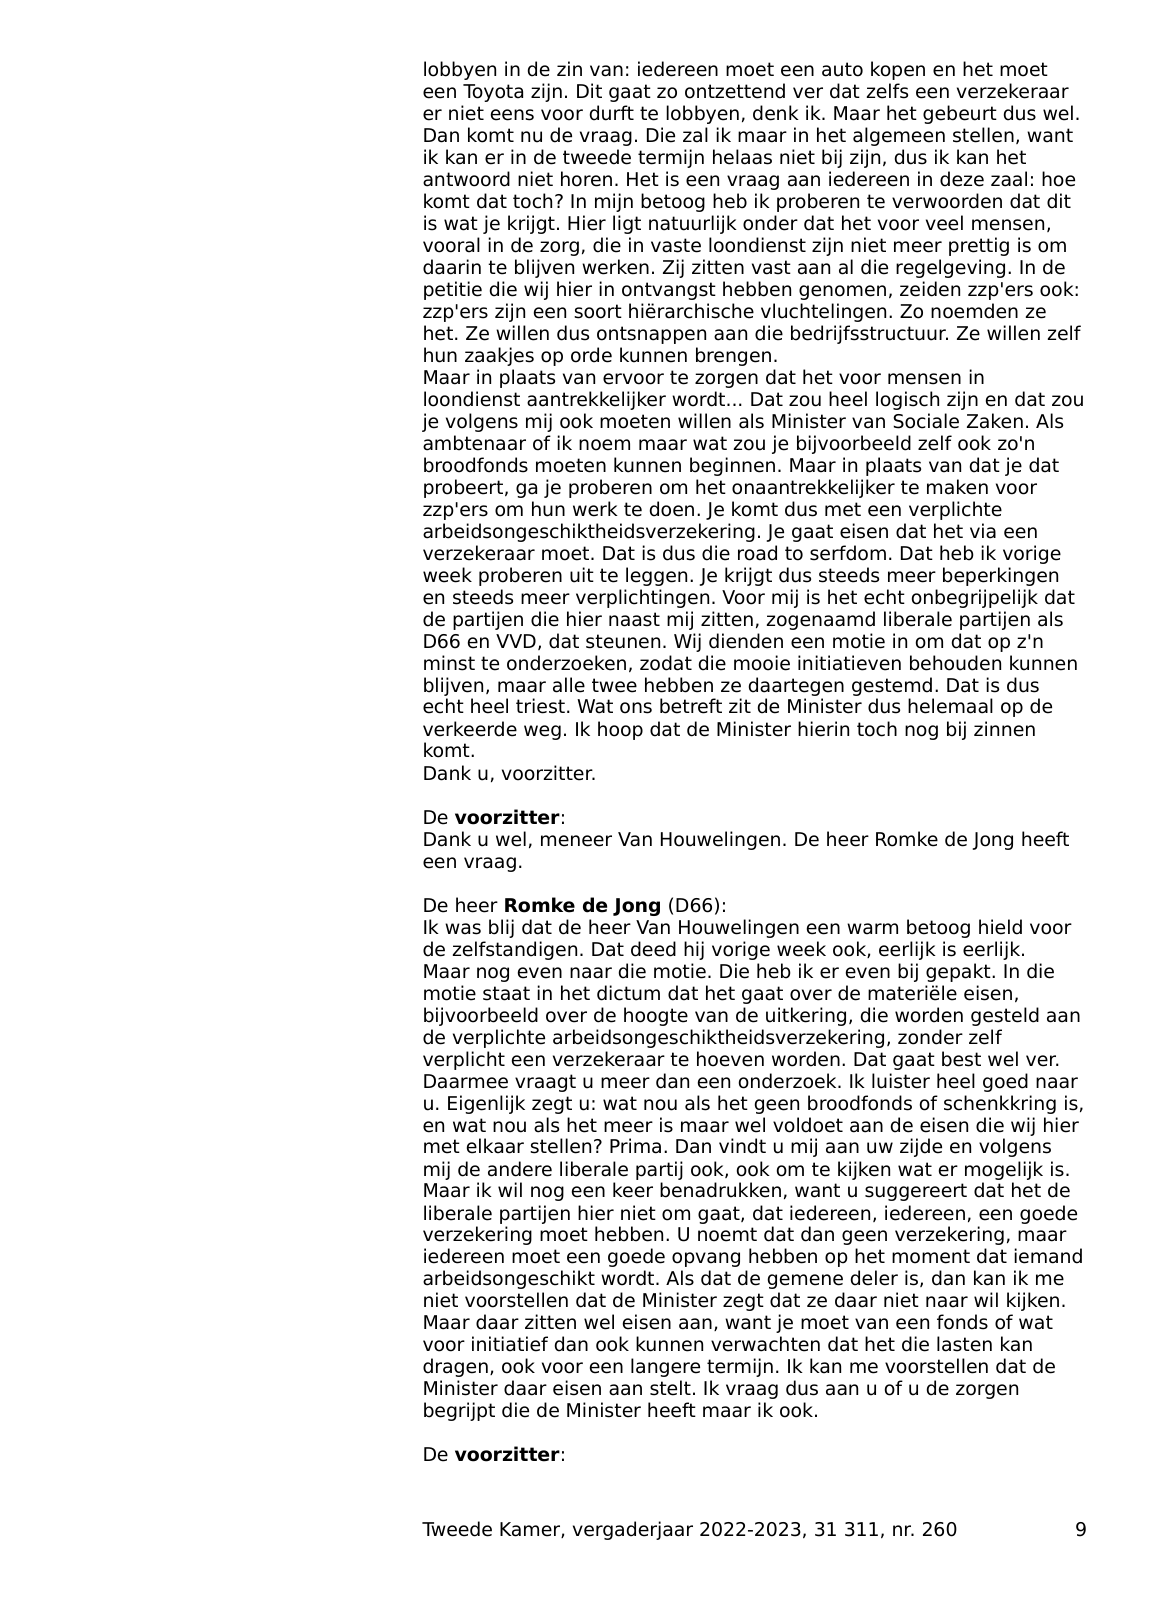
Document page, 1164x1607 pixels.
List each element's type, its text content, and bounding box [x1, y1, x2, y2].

text Dank u wel, meneer Van Houwelingen. De heer Romke de Jong heeft een vraag. [422, 828, 1087, 872]
text Dan komt nu de vraag. Die zal ik maar in het algemeen stellen, want ik kan er in de tweede termijn helaas niet bij zijn, dus ik kan het antwoord niet horen. Het is een vraag aan iedereen in deze zaal: hoe komt dat toch? In mijn betoog heb ik proberen te verwoorden dat dit is wat je krijgt. Hier ligt natuurlijk onder dat het voor veel mensen, vooral in de zorg, die in vaste loondienst zijn niet meer prettig is om daarin te blijven werken. Zij zitten vast aan al die regelgeving. In de petitie die wij hier in ontvangst hebben genomen, zeiden zzp'ers ook: zzp'ers zijn een soort hiërarchische vluchtelingen. Zo noemden ze het. Ze willen dus ontsnappen aan die bedrijfsstructuur. Ze willen zelf hun zaakjes op orde kunnen brengen. [422, 125, 1087, 367]
text Maar nog even naar die motie. Die heb ik er even bij gepakt. In die motie staat in het dictum dat het gaat over de materiële eisen, bijvoorbeeld over de hoogte van de uitkering, die worden gesteld aan de verplichte arbeidsongeschiktheidsverzekering, zonder zelf verplicht een verzekeraar te hoeven worden. Dat gaat best wel ver. Daarmee vraagt u meer dan een onderzoek. Ik luister heel goed naar u. Eigenlijk zegt u: wat nou als het geen broodfonds of schenkkring is, en wat nou als het meer is maar wel voldoet aan de eisen die wij hier met elkaar stellen? Prima. Dan vindt u mij aan uw zijde en volgens mij de andere liberale partij ook, ook om te kijken wat er mogelijk is. Maar ik wil nog een keer benadrukken, want u suggereert dat het de liberale partijen hier niet om gaat, dat iedereen, iedereen, een goede verzekering moet hebben. U noemt dat dan geen verzekering, maar iedereen moet een goede opvang hebben op het moment dat iemand arbeidsongeschikt wordt. Als dat de gemene deler is, dan kan ik me niet voorstellen dat de Minister zegt dat ze daar niet naar wil kijken. Maar daar zitten wel eisen aan, want je moet van een fonds of wat voor initiatief dan ook kunnen verwachten dat het die lasten kan dragen, ook voor een langere termijn. Ik kan me voorstellen dat de Minister daar eisen aan stelt. Ik vraag dus aan u of u de zorgen begrijpt die de Minister heeft maar ik ook. [422, 961, 1087, 1422]
text De heer Romke de Jong (D66): [422, 895, 1087, 917]
text Dank u, voorzitter. [422, 762, 1087, 784]
text Ik was blij dat de heer Van Houwelingen een warm betoog hield voor de zelfstandigen. Dat deed hij vorige week ook, eerlijk is eerlijk. [422, 917, 1087, 961]
text lobbyen in de zin van: iedereen moet een auto kopen en het moet een Toyota zijn. Dit gaat zo ontzettend ver dat zelfs een verzekeraar er niet eens voor durft te lobbyen, denk ik. Maar het gebeurt dus wel. [422, 59, 1087, 125]
text De voorzitter: [422, 807, 1087, 828]
text De voorzitter: [422, 1444, 1087, 1466]
text Maar in plaats van ervoor te zorgen dat het voor mensen in loondienst aantrekkelijker wordt... Dat zou heel logisch zijn en dat zou je volgens mij ook moeten willen als Minister van Sociale Zaken. Als ambtenaar of ik noem maar wat zou je bijvoorbeeld zelf ook zo'n broodfonds moeten kunnen beginnen. Maar in plaats van dat je dat probeert, ga je proberen om het onaantrekkelijker te maken voor zzp'ers om hun werk te doen. Je komt dus met een verplichte arbeidsongeschiktheidsverzekering. Je gaat eisen dat het via een verzekeraar moet. Dat is dus die road to serfdom. Dat heb ik vorige week proberen uit te leggen. Je krijgt dus steeds meer beperkingen en steeds meer verplichtingen. Voor mij is het echt onbegrijpelijk dat de partijen die hier naast mij zitten, zogenaamd liberale partijen als D66 en VVD, dat steunen. Wij dienden een motie in om dat op z'n minst te onderzoeken, zodat die mooie initiatieven behouden kunnen blijven, maar alle twee hebben ze daartegen gestemd. Dat is dus echt heel triest. Wat ons betreft zit de Minister dus helemaal op de verkeerde weg. Ik hoop dat de Minister hierin toch nog bij zinnen komt. [422, 367, 1087, 762]
